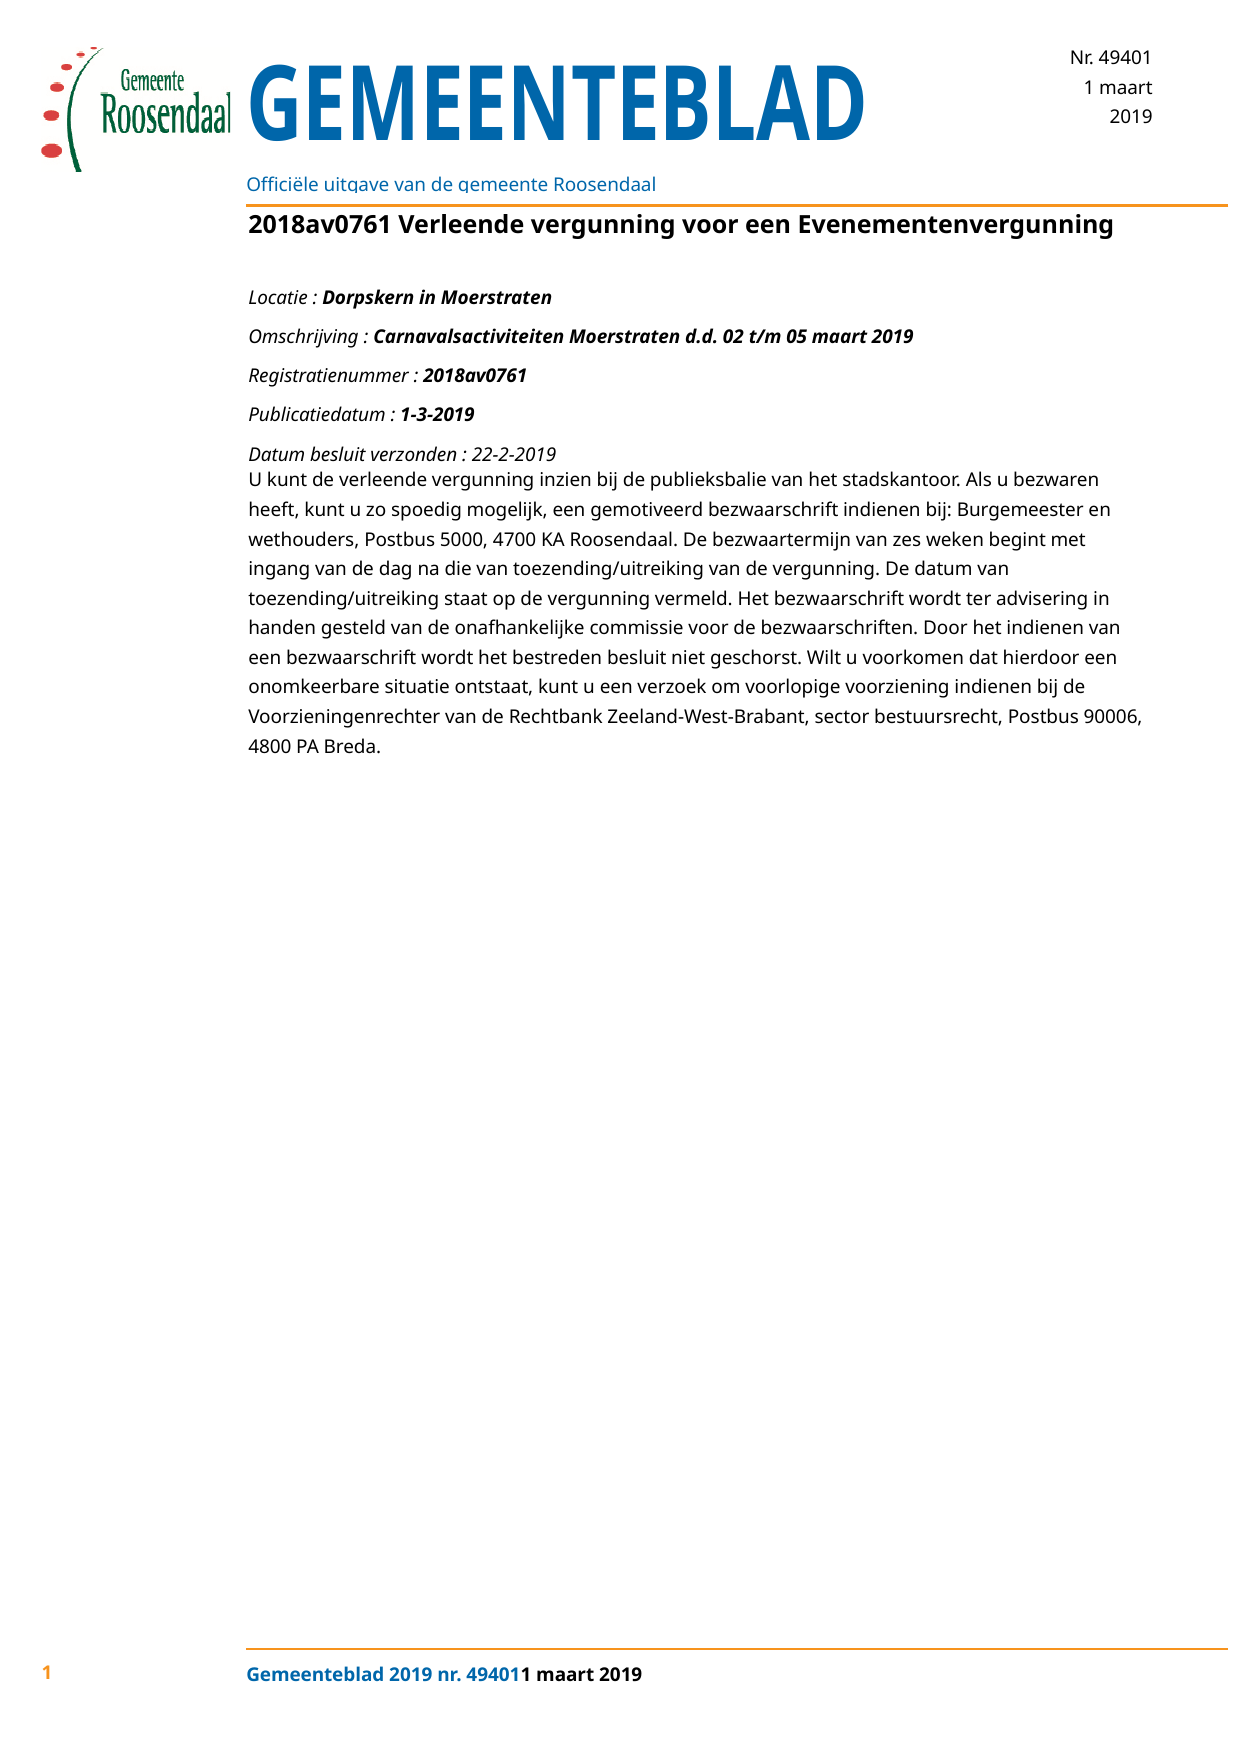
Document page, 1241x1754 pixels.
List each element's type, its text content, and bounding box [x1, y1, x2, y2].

text Omschrijving : Carnavalsactiviteiten Moerstraten d.d. 02 t/m 05 maart 2019 [248, 323, 1152, 349]
text Locatie : Dorpskern in Moerstraten [248, 284, 1152, 309]
text Datum besluit verzonden : 22-2-2019 [248, 441, 1152, 467]
text Registratienummer : 2018av0761 [248, 362, 1152, 388]
text Publicatiedatum : 1-3-2019 [248, 402, 1152, 427]
text 2018av0761 Verleende vergunning voor een Evenementenvergunning [248, 207, 1152, 241]
picture [41, 47, 231, 172]
text U kunt de verleende vergunning inzien bij de publieksbalie van het stadskantoor. Als u bezwaren heeft, kunt u zo spoedig mogelijk, een gemotiveerd bezwaarschrift indienen bij: Burgemeester en wethouders, Postbus 5000, 4700 KA Roosendaal. De bezwaartermijn van zes weken begint met ingang van de dag na die van toezending/uitreiking van de vergunning. De datum van toezending/uitreiking staat op de vergunning vermeld. Het bezwaarschrift wordt ter advisering in handen gesteld van de onafhankelijke commissie voor de bezwaarschriften. Door het indienen van een bezwaarschrift wordt het bestreden besluit niet geschorst. Wilt u voorkomen dat hierdoor een onomkeerbare situatie ontstaat, kunt u een verzoek om voorlopige voorziening indienen bij de Voorzieningenrechter van de Rechtbank Zeeland-West-Brabant, sector bestuursrecht, Postbus 90006, 4800 PA Breda. [248, 467, 1152, 759]
